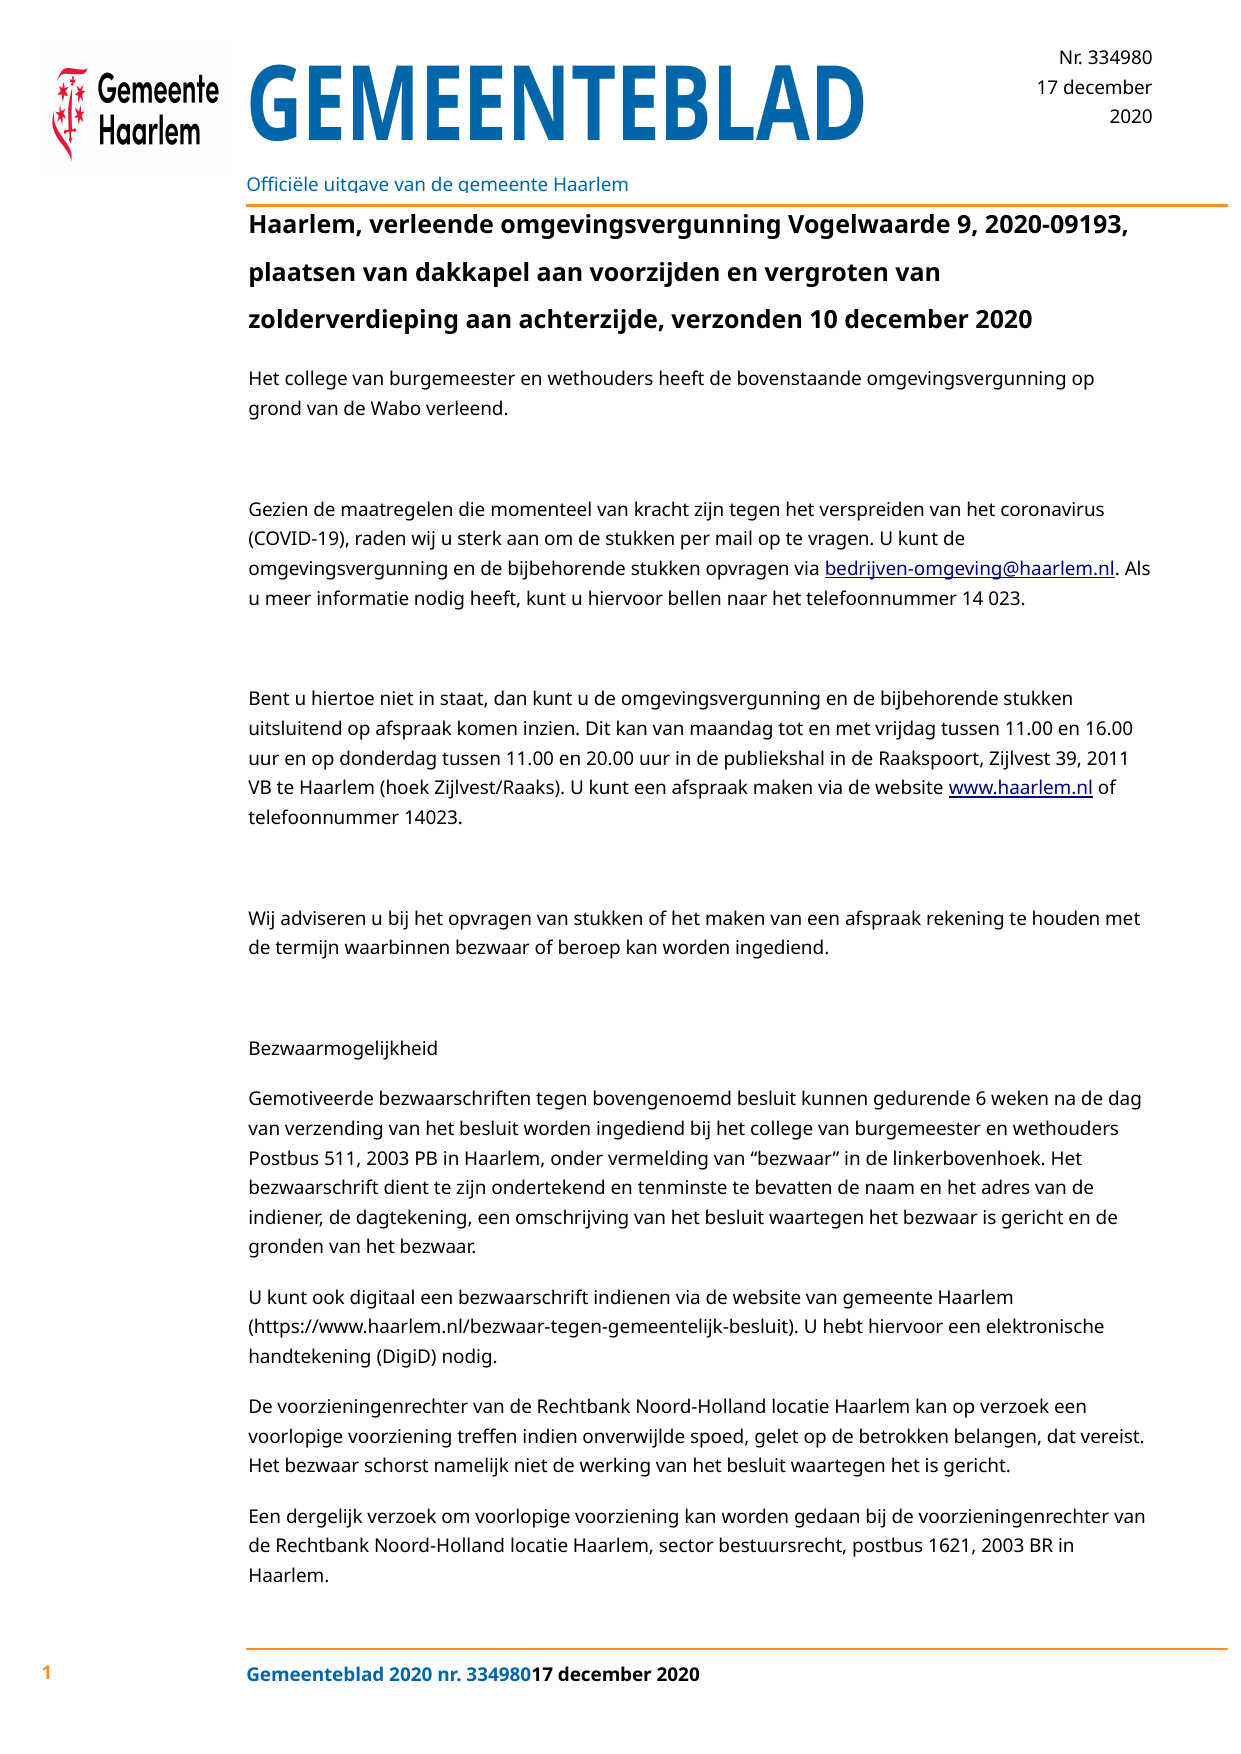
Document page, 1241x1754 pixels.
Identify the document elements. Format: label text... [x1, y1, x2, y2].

text Een dergelijk verzoek om voorlopige voorziening kan worden gedaan bij de voorzieningenrechter van de Rechtbank Noord-Holland locatie Haarlem, sector bestuursrecht, postbus 1621, 2003 BR in Haarlem. [248, 1503, 1152, 1588]
picture [41, 47, 231, 172]
text Wij adviseren u bij het opvragen van stukken of het maken van een afspraak rekening te houden met de termijn waarbinnen bezwaar of beroep kan worden ingediend. [248, 905, 1152, 960]
text Bezwaarmogelijkheid [248, 1035, 1152, 1061]
text Gemotiveerde bezwaarschriften tegen bovengenoemd besluit kunnen gedurende 6 weken na de dag van verzending van het besluit worden ingediend bij het college van burgemeester en wethouders Postbus 511, 2003 PB in Haarlem, onder vermelding van “bezwaar” in de linkerbovenhoek. Het bezwaarschrift dient te zijn ondertekend en tenminste te bevatten de naam en het adres van de indiener, de dagtekening, een omschrijving van het besluit waartegen het bezwaar is gericht en de gronden van het bezwaar. [248, 1086, 1152, 1259]
text De voorzieningenrechter van de Rechtbank Noord-Holland locatie Haarlem kan op verzoek een voorlopige voorziening treffen indien onverwijlde spoed, gelet op de betrokken belangen, dat vereist. Het bezwaar schorst namelijk niet de werking van het besluit waartegen het is gericht. [248, 1393, 1152, 1478]
text Het college van burgemeester en wethouders heeft de bovenstaande omgevingsvergunning op grond van de Wabo verleend. [248, 366, 1152, 421]
text Gezien de maatregelen die momenteel van kracht zijn tegen het verspreiden van het coronavirus (COVID-19), raden wij u sterk aan om de stukken per mail op te vragen. U kunt de omgevingsvergunning en de bijbehorende stukken opvragen via bedrijven-omgeving@haarlem.nl. Als u meer informatie nodig heeft, kunt u hiervoor bellen naar het telefoonnummer 14 023. [248, 496, 1152, 610]
text Bent u hiertoe niet in staat, dan kunt u de omgevingsvergunning en de bijbehorende stukken uitsluitend op afspraak komen inzien. Dit kan van maandag tot en met vrijdag tussen 11.00 en 16.00 uur en op donderdag tussen 11.00 en 20.00 uur in de publiekshal in de Raakspoort, Zijlvest 39, 2011 VB te Haarlem (hoek Zijlvest/Raaks). U kunt een afspraak maken via de website www.haarlem.nl of telefoonnummer 14023. [248, 686, 1152, 829]
text Haarlem, verleende omgevingsvergunning Vogelwaarde 9, 2020-09193, plaatsen van dakkapel aan voorzijden en vergroten van zolderverdieping aan achterzijde, verzonden 10 december 2020 [248, 207, 1152, 336]
text U kunt ook digitaal een bezwaarschrift indienen via de website van gemeente Haarlem (https://www.haarlem.nl/bezwaar-tegen-gemeentelijk-besluit). U hebt hiervoor een elektronische handtekening (DigiD) nodig. [248, 1284, 1152, 1369]
